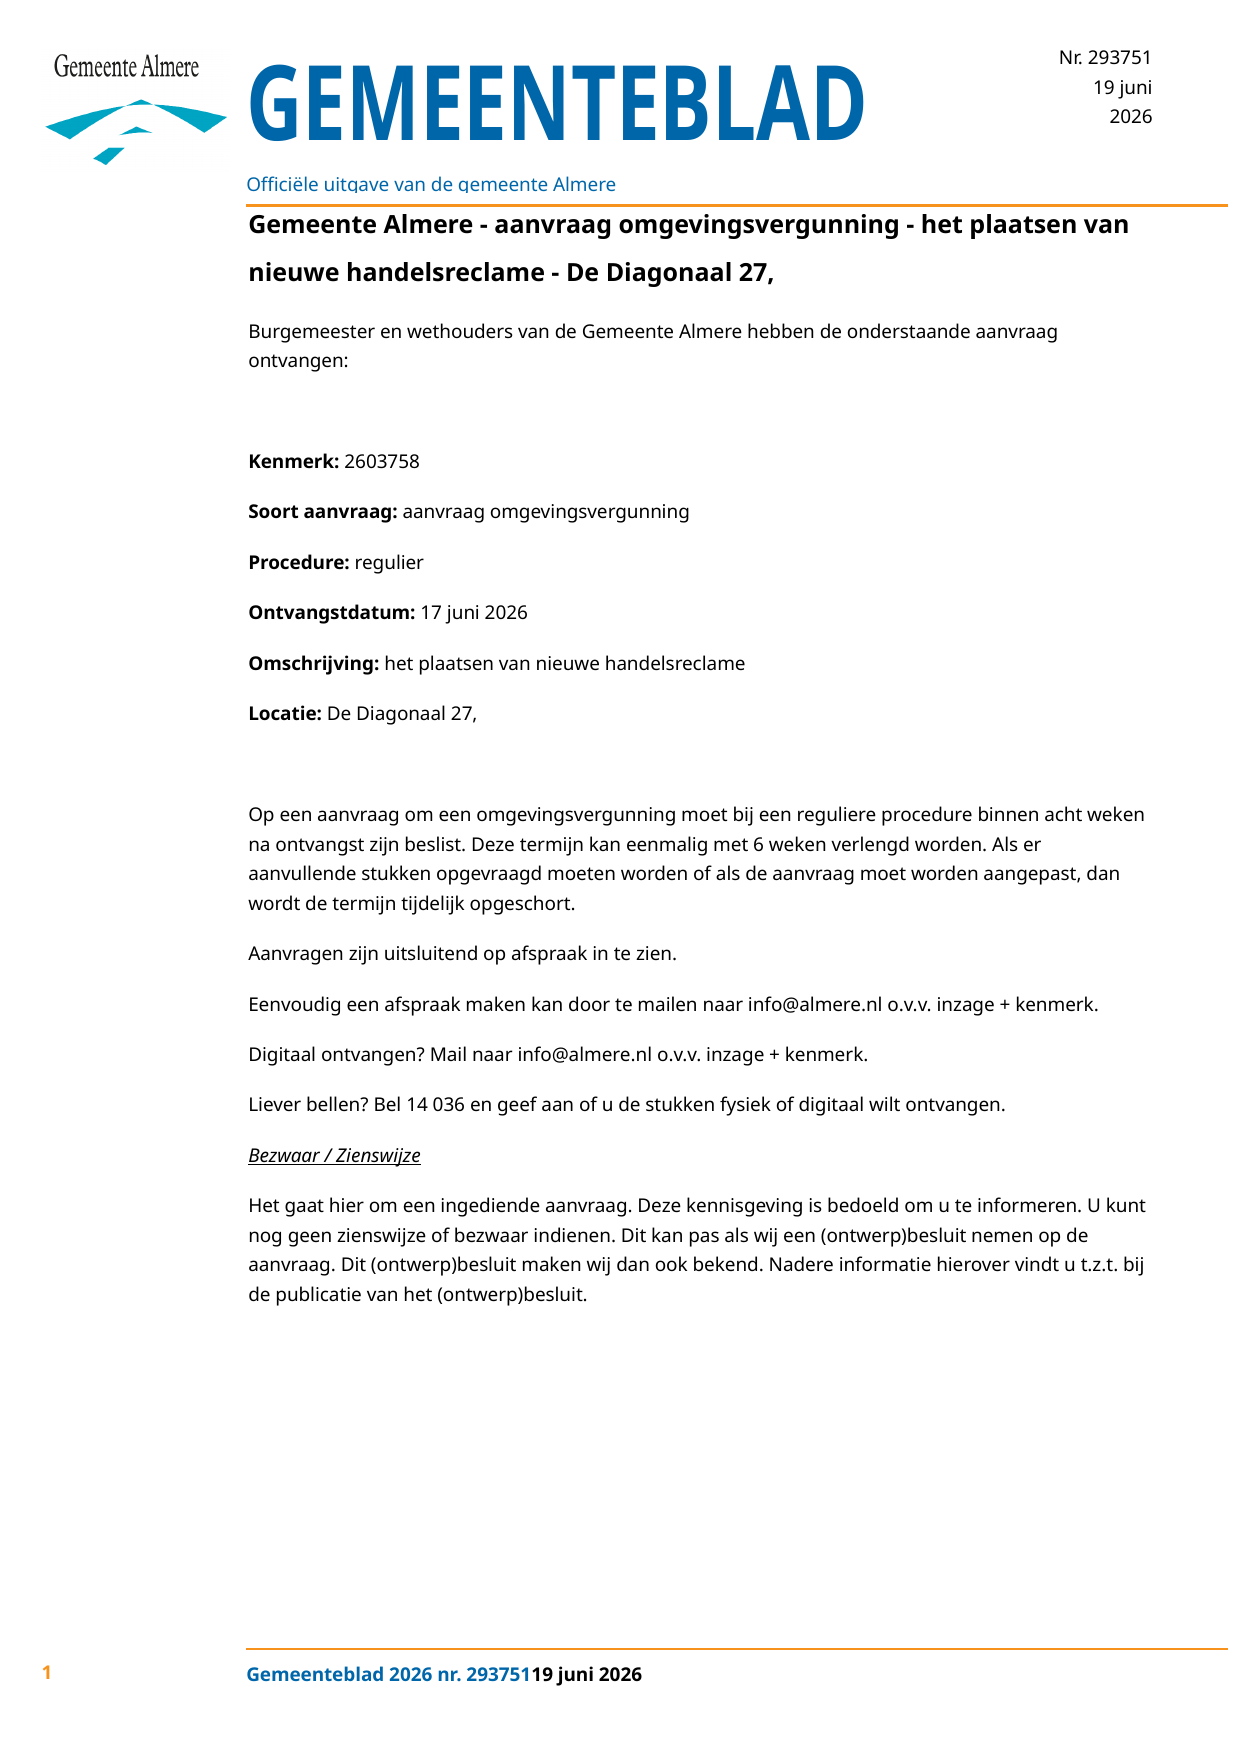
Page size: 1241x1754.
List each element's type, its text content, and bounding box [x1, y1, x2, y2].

text Omschrijving: het plaatsen van nieuwe handelsreclame [248, 650, 1152, 676]
text Liever bellen? Bel 14 036 en geef aan of u de stukken fysiek of digitaal wilt ontvangen. [248, 1092, 1152, 1117]
text Eenvoudig een afspraak maken kan door te mailen naar info@almere.nl o.v.v. inzage + kenmerk. [248, 991, 1152, 1017]
text Procedure: regulier [248, 549, 1152, 575]
text Locatie: De Diagonaal 27, [248, 700, 1152, 726]
text Ontvangstdatum: 17 juni 2026 [248, 599, 1152, 625]
text Het gaat hier om een ingediende aanvraag. Deze kennisgeving is bedoeld om u te informeren. U kunt nog geen zienswijze of bezwaar indienen. Dit kan pas als wij een (ontwerp)besluit nemen op de aanvraag. Dit (ontwerp)besluit maken wij dan ook bekend. Nadere informatie hierover vindt u t.z.t. bij de publicatie van het (ontwerp)besluit. [248, 1192, 1152, 1307]
text Bezwaar / Zienswijze [248, 1142, 1152, 1168]
text Soort aanvraag: aanvraag omgevingsvergunning [248, 499, 1152, 524]
picture [41, 47, 231, 172]
text Burgemeester en wethouders van de Gemeente Almere hebben de onderstaande aanvraag ontvangen: [248, 318, 1152, 373]
text Aanvragen zijn uitsluitend op afspraak in te zien. [248, 940, 1152, 966]
text Gemeente Almere - aanvraag omgevingsvergunning - het plaatsen van nieuwe handelsreclame - De Diagonaal 27, [248, 207, 1152, 288]
text Kenmerk: 2603758 [248, 448, 1152, 474]
text Digitaal ontvangen? Mail naar info@almere.nl o.v.v. inzage + kenmerk. [248, 1041, 1152, 1067]
text Op een aanvraag om een omgevingsvergunning moet bij een reguliere procedure binnen acht weken na ontvangst zijn beslist. Deze termijn kan eenmalig met 6 weken verlengd worden. Als er aanvullende stukken opgevraagd moeten worden of als de aanvraag moet worden aangepast, dan wordt de termijn tijdelijk opgeschort. [248, 801, 1152, 916]
